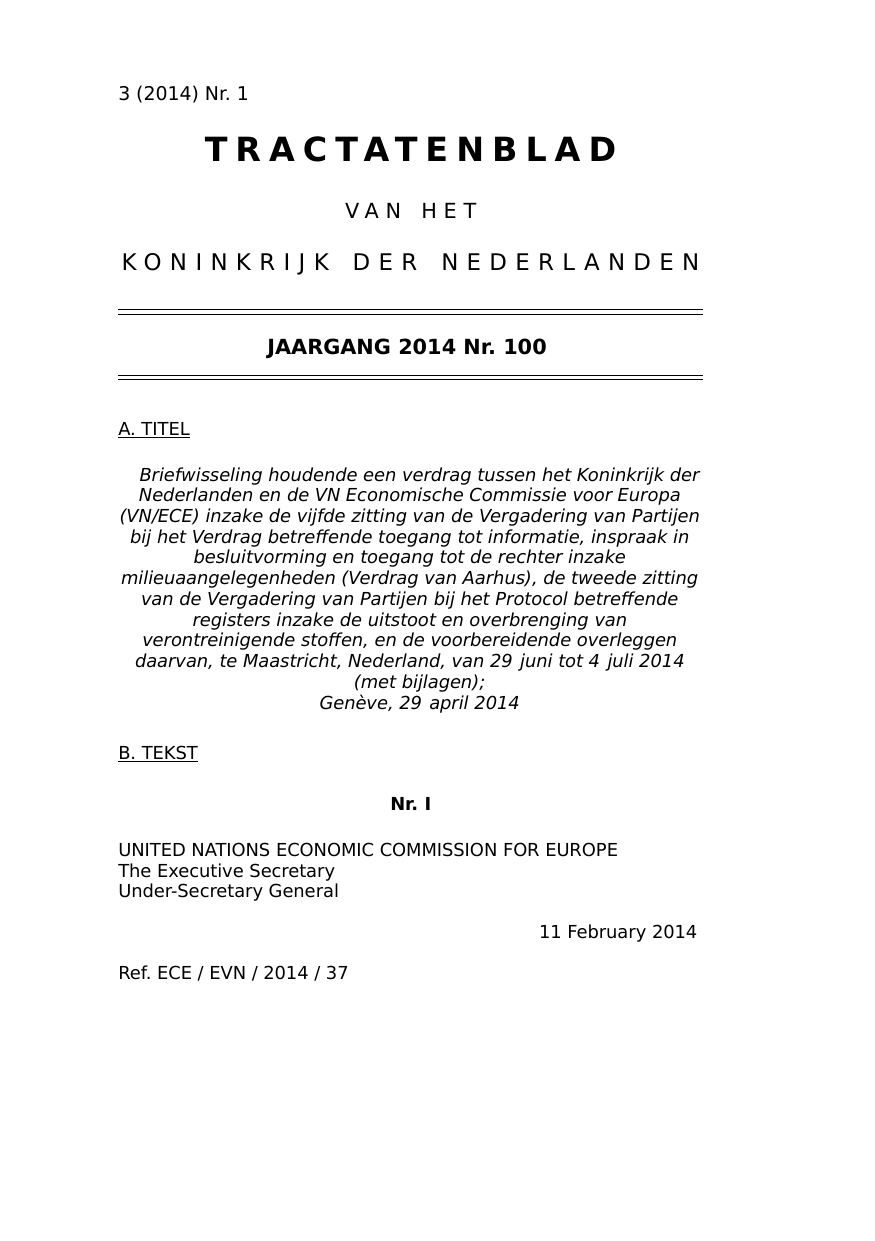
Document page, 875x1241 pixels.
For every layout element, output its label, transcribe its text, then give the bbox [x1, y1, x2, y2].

text Ref. ECE / EVN / 2014 / 37 [118, 963, 703, 983]
text (met bijlagen); [118, 672, 703, 692]
text TRACTATENBLAD [118, 130, 703, 169]
text VAN HET [118, 199, 703, 223]
subtitle B. TEKST [118, 743, 703, 764]
text Under-Secretary General [118, 881, 703, 902]
text The Executive Secretary [118, 860, 703, 881]
text Genève, 29 april 2014 [118, 692, 703, 713]
text 3 (2014) Nr. 1 [118, 83, 703, 105]
text KONINKRIJK DER NEDERLANDEN [118, 249, 703, 276]
text UNITED NATIONS ECONOMIC COMMISSION FOR EUROPE [118, 840, 703, 860]
text JAARGANG 2014 Nr. 100 [118, 335, 703, 359]
subtitle A. TITEL [118, 419, 703, 439]
subtitle Nr. I [118, 794, 703, 815]
text Briefwisseling houdende een verdrag tussen het Koninkrijk der Nederlanden en de VN Economische Commissie voor Europa (VN/ECE) inzake de vijfde zitting van de Vergadering van Partijen bij het Verdrag betreffende toegang tot informatie, inspraak in besluitvorming en toegang tot de rechter inzake milieuaangelegenheden (Verdrag van Aarhus), de tweede zitting van de Vergadering van Partijen bij het Protocol betreffende registers inzake de uitstoot en overbrenging van verontreinigende stoffen, en de voorbereidende overleggen daarvan, te Maastricht, Nederland, van 29 juni tot 4 juli 2014 [118, 464, 703, 672]
text 11 February 2014 [118, 922, 703, 943]
